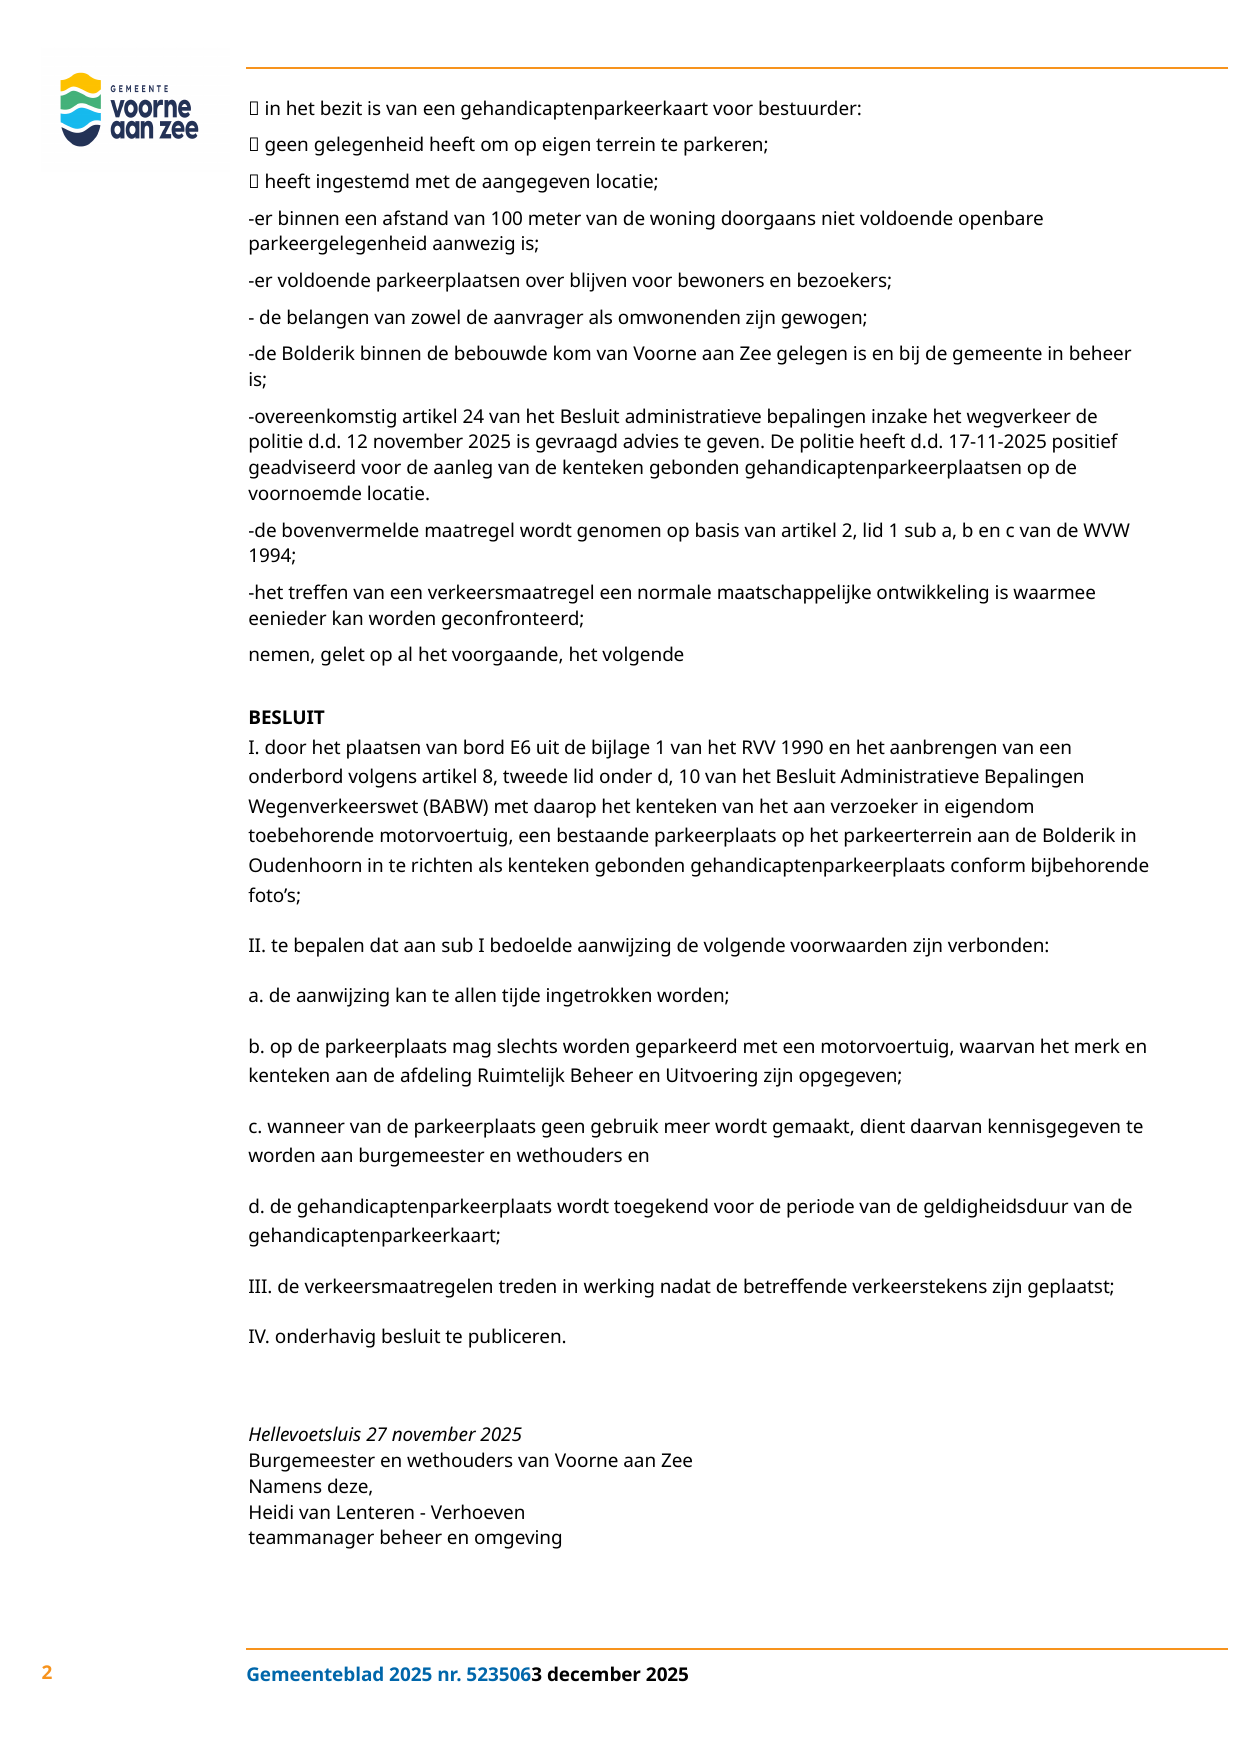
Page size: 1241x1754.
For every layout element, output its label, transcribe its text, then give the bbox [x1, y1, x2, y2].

text -het treffen van een verkeersmaatregel een normale maatschappelijke ontwikkeling is waarmee eenieder kan worden geconfronteerd; [248, 579, 1152, 631]
text  heeft ingestemd met de aangegeven locatie; [248, 168, 1152, 194]
text -er voldoende parkeerplaatsen over blijven voor bewoners en bezoekers; [248, 267, 1152, 293]
picture [41, 47, 231, 172]
text Burgemeester en wethouders van Voorne aan Zee [248, 1447, 1152, 1473]
text IV. onderhavig besluit te publiceren. [248, 1323, 1152, 1349]
text teammanager beheer en omgeving [248, 1524, 1152, 1550]
text III. de verkeersmaatregelen treden in werking nadat de betreffende verkeerstekens zijn geplaatst; [248, 1273, 1152, 1299]
text nemen, gelet op al het voorgaande, het volgende [248, 642, 1152, 667]
text -de Bolderik binnen de bebouwde kom van Voorne aan Zee gelegen is en bij de gemeente in beheer is; [248, 341, 1152, 392]
text  in het bezit is van een gehandicaptenparkeerkaart voor bestuurder: [248, 95, 1152, 121]
text I. door het plaatsen van bord E6 uit de bijlage 1 van het RVV 1990 en het aanbrengen van een onderbord volgens artikel 8, tweede lid onder d, 10 van het Besluit Administratieve Bepalingen Wegenverkeerswet (BABW) met daarop het kenteken van het aan verzoeker in eigendom toebehorende motorvoertuig, een bestaande parkeerplaats op het parkeerterrein aan de Bolderik in Oudenhoorn in te richten als kenteken gebonden gehandicaptenparkeerplaats conform bijbehorende foto’s; [248, 734, 1152, 907]
text  geen gelegenheid heeft om op eigen terrein te parkeren; [248, 131, 1152, 157]
text II. te bepalen dat aan sub I bedoelde aanwijzing de volgende voorwaarden zijn verbonden: [248, 932, 1152, 958]
text -er binnen een afstand van 100 meter van de woning doorgaans niet voldoende openbare parkeergelegenheid aanwezig is; [248, 205, 1152, 256]
text BESLUIT [248, 704, 1152, 730]
text c. wanneer van de parkeerplaats geen gebruik meer wordt gemaakt, dient daarvan kennisgegeven te worden aan burgemeester en wethouders en [248, 1113, 1152, 1168]
text - de belangen van zowel de aanvrager als omwonenden zijn gewogen; [248, 304, 1152, 329]
text Namens deze, [248, 1473, 1152, 1499]
text d. de gehandicaptenparkeerplaats wordt toegekend voor de periode van de geldigheidsduur van de gehandicaptenparkeerkaart; [248, 1193, 1152, 1248]
text Heidi van Lenteren - Verhoeven [248, 1499, 1152, 1524]
text Hellevoetsluis 27 november 2025 [248, 1422, 1152, 1447]
text -de bovenvermelde maatregel wordt genomen op basis van artikel 2, lid 1 sub a, b en c van de WVW 1994; [248, 517, 1152, 568]
text -overeenkomstig artikel 24 van het Besluit administratieve bepalingen inzake het wegverkeer de politie d.d. 12 november 2025 is gevraagd advies te geven. De politie heeft d.d. 17-11-2025 positief geadviseerd voor de aanleg van de kenteken gebonden gehandicaptenparkeerplaatsen op de voornoemde locatie. [248, 403, 1152, 506]
text a. de aanwijzing kan te allen tijde ingetrokken worden; [248, 983, 1152, 1008]
text b. op de parkeerplaats mag slechts worden geparkeerd met een motorvoertuig, waarvan het merk en kenteken aan de afdeling Ruimtelijk Beheer en Uitvoering zijn opgegeven; [248, 1033, 1152, 1088]
